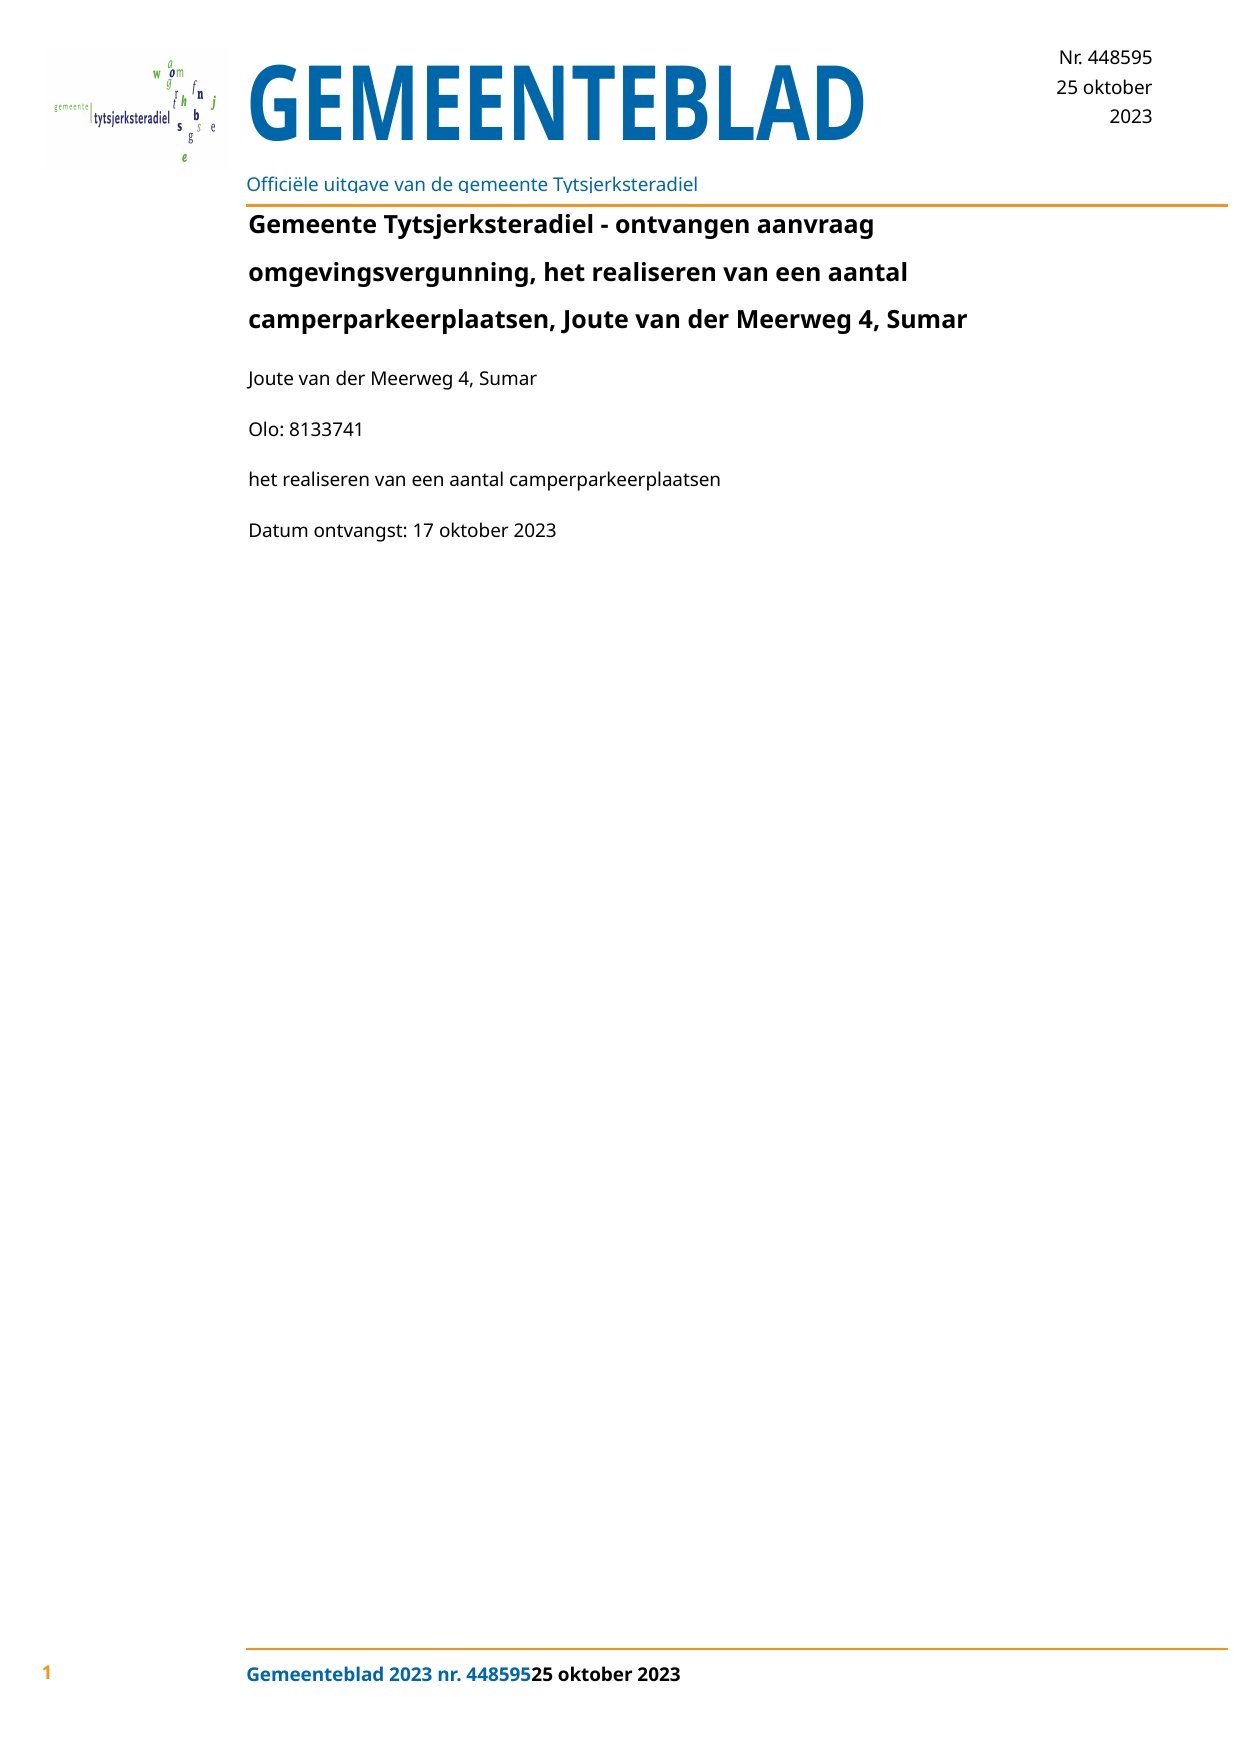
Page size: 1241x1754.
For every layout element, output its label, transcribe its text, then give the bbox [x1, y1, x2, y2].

text het realiseren van een aantal camperparkeerplaatsen [248, 466, 1152, 492]
text Datum ontvangst: 17 oktober 2023 [248, 517, 1152, 542]
text Joute van der Meerweg 4, Sumar [248, 366, 1152, 391]
text Gemeente Tytsjerksteradiel - ontvangen aanvraag omgevingsvergunning, het realiseren van een aantal camperparkeerplaatsen, Joute van der Meerweg 4, Sumar [248, 207, 1152, 336]
text Olo: 8133741 [248, 416, 1152, 442]
picture [41, 47, 231, 172]
